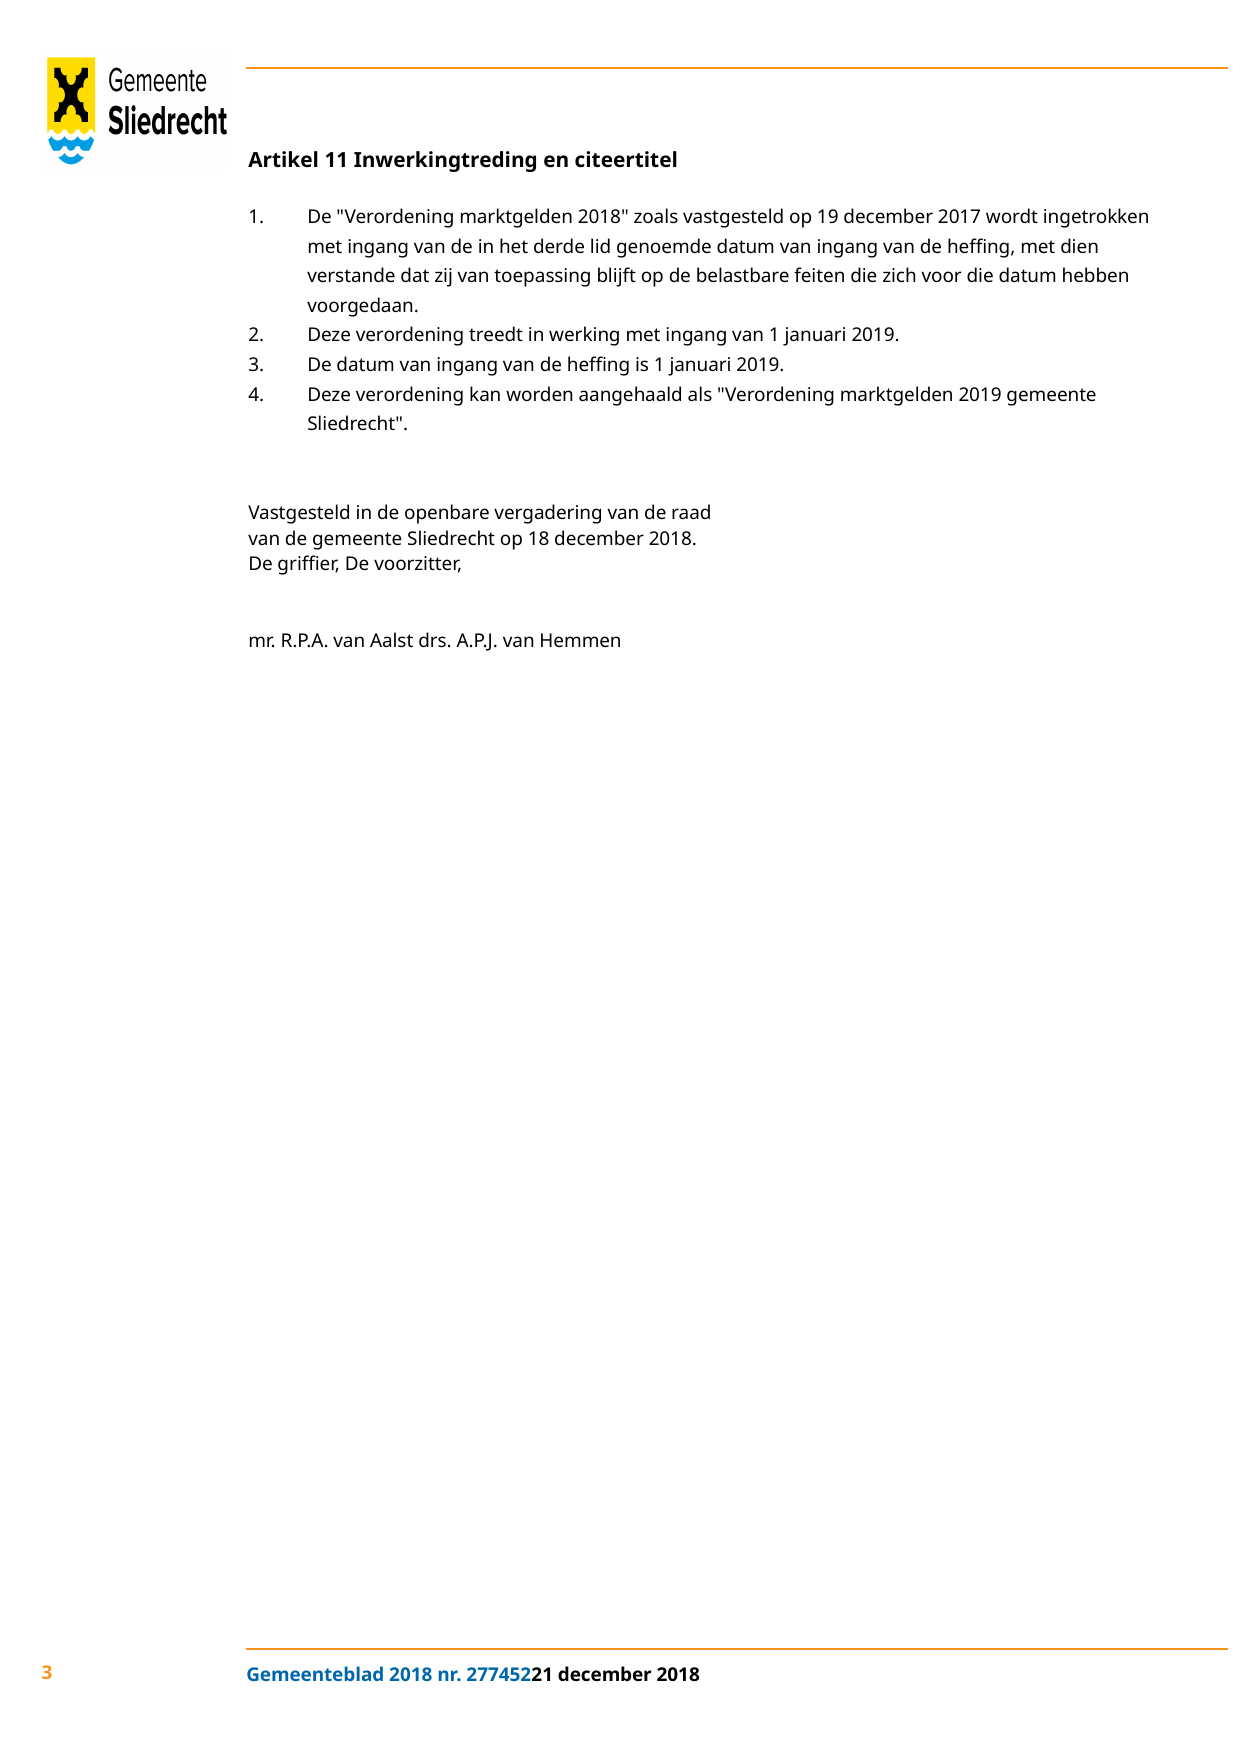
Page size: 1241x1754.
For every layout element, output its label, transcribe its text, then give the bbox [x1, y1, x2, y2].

text van de gemeente Sliedrecht op 18 december 2018. [248, 525, 1152, 551]
list Deze verordening kan worden aangehaald als "Verordening marktgelden 2019 gemeente Sliedrecht". [248, 381, 1152, 436]
picture [41, 47, 231, 172]
text Artikel 11 Inwerkingtreding en citeertitel [248, 145, 1152, 174]
text Vastgesteld in de openbare vergadering van de raad [248, 499, 1152, 525]
text mr. R.P.A. van Aalst drs. A.P.J. van Hemmen [248, 628, 1152, 653]
list Deze verordening treedt in werking met ingang van 1 januari 2019. [248, 322, 1152, 347]
list De datum van ingang van de heffing is 1 januari 2019. [248, 351, 1152, 377]
text De griffier, De voorzitter, [248, 551, 1152, 576]
list De "Verordening marktgelden 2018" zoals vastgesteld op 19 december 2017 wordt ingetrokken met ingang van de in het derde lid genoemde datum van ingang van de heffing, met dien verstande dat zij van toepassing blijft op de belastbare feiten die zich voor die datum hebben voorgedaan. [248, 203, 1152, 318]
